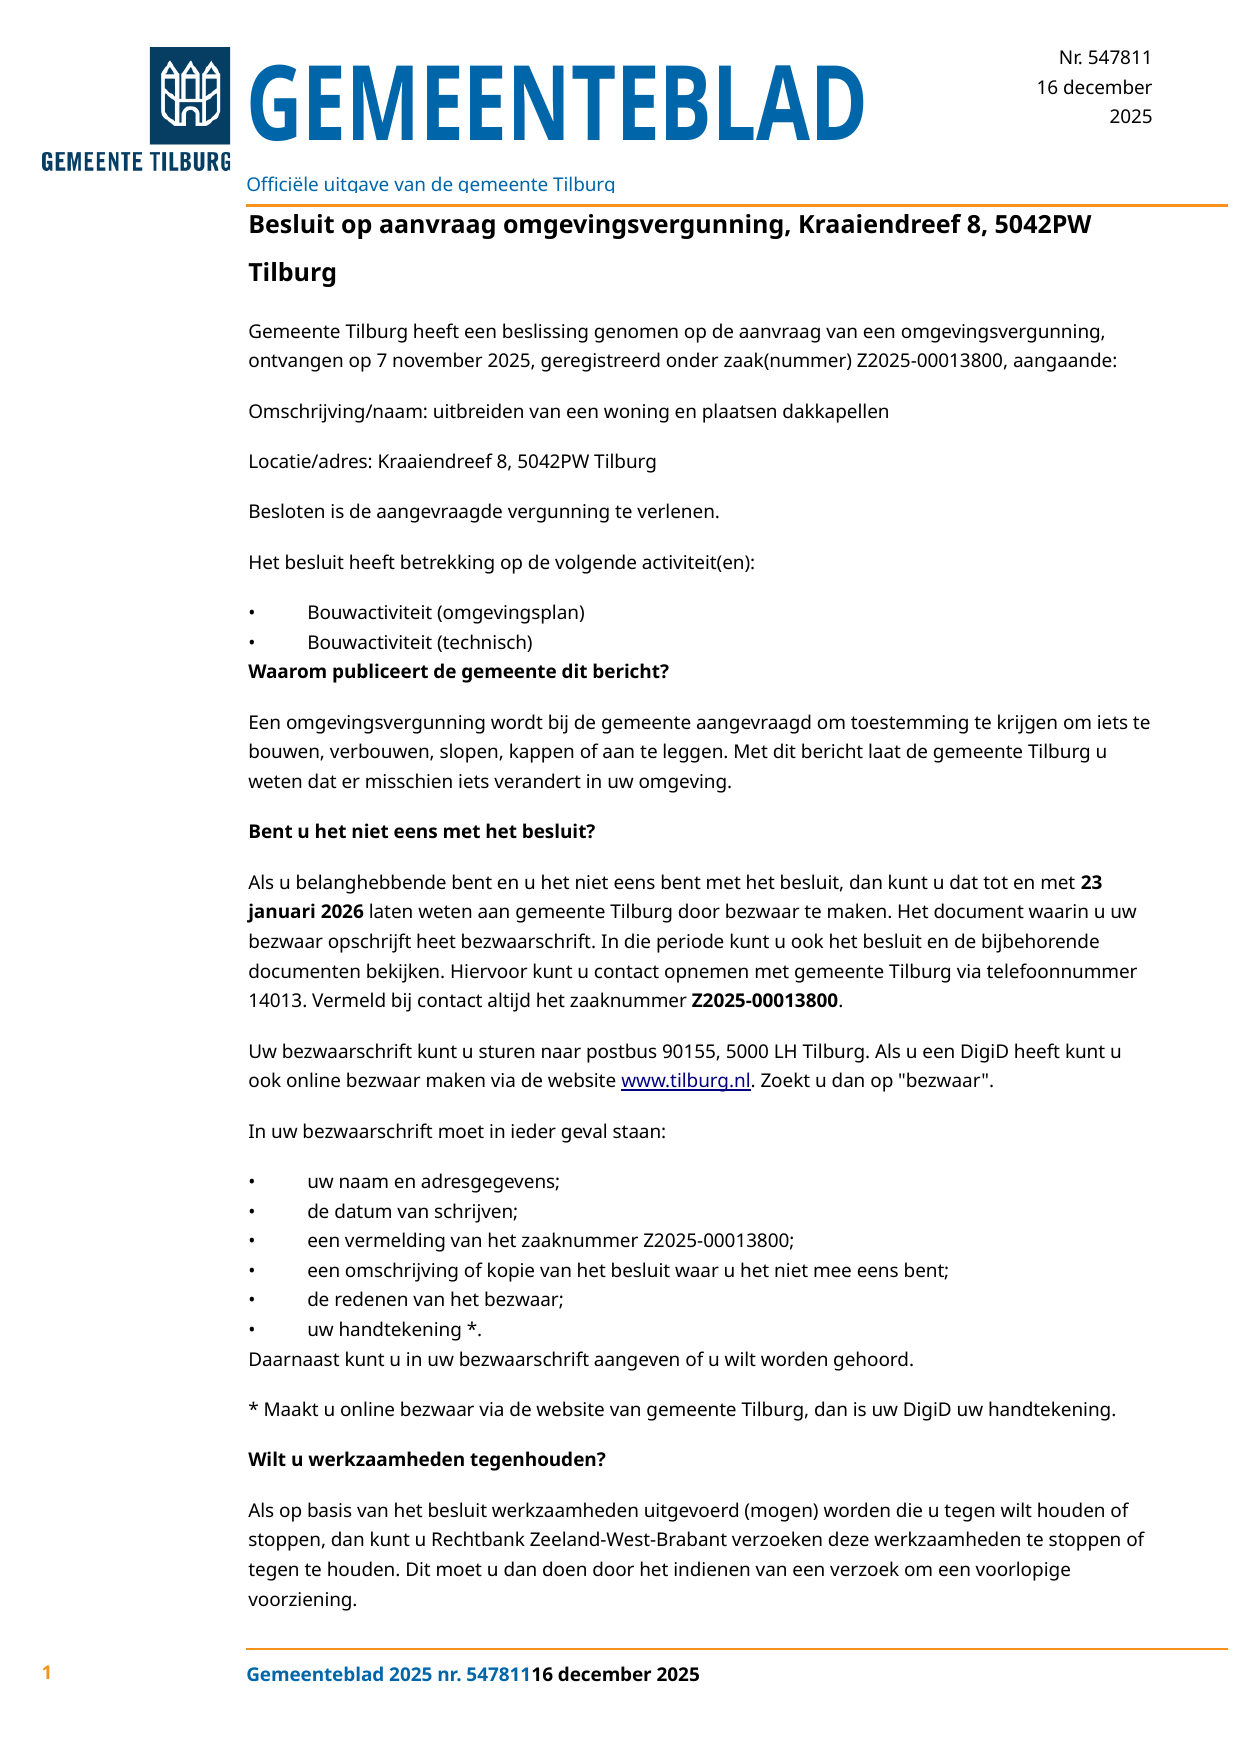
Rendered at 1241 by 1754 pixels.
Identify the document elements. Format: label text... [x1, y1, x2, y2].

text Als op basis van het besluit werkzaamheden uitgevoerd (mogen) worden die u tegen wilt houden of stoppen, dan kunt u Rechtbank Zeeland-West-Brabant verzoeken deze werkzaamheden te stoppen of tegen te houden. Dit moet u dan doen door het indienen van een verzoek om een voorlopige voorziening. [248, 1497, 1152, 1612]
list een vermelding van het zaaknummer Z2025-00013800; [248, 1227, 1152, 1253]
text Het besluit heeft betrekking op de volgende activiteit(en): [248, 549, 1152, 575]
list een omschrijving of kopie van het besluit waar u het niet mee eens bent; [248, 1257, 1152, 1283]
text * Maakt u online bezwaar via de website van gemeente Tilburg, dan is uw DigiD uw handtekening. [248, 1396, 1152, 1422]
text In uw bezwaarschrift moet in ieder geval staan: [248, 1118, 1152, 1144]
text Besluit op aanvraag omgevingsvergunning, Kraaiendreef 8, 5042PW Tilburg [248, 207, 1152, 288]
text Omschrijving/naam: uitbreiden van een woning en plaatsen dakkapellen [248, 398, 1152, 424]
list de datum van schrijven; [248, 1198, 1152, 1224]
text Uw bezwaarschrift kunt u sturen naar postbus 90155, 5000 LH Tilburg. Als u een DigiD heeft kunt u ook online bezwaar maken via de website www.tilburg.nl. Zoekt u dan op "bezwaar". [248, 1038, 1152, 1093]
text Bent u het niet eens met het besluit? [248, 819, 1152, 844]
list uw handtekening *. [248, 1316, 1152, 1342]
list de redenen van het bezwaar; [248, 1287, 1152, 1312]
text Besloten is de aangevraagde vergunning te verlenen. [248, 499, 1152, 524]
picture [41, 47, 231, 172]
text Waarom publiceert de gemeente dit bericht? [248, 659, 1152, 684]
list uw naam en adresgegevens; [248, 1168, 1152, 1194]
text Daarnaast kunt u in uw bezwaarschrift aangeven of u wilt worden gehoord. [248, 1346, 1152, 1372]
list Bouwactiviteit (omgevingsplan) [248, 599, 1152, 625]
text Wilt u werkzaamheden tegenhouden? [248, 1447, 1152, 1472]
text Gemeente Tilburg heeft een beslissing genomen op de aanvraag van een omgevingsvergunning, ontvangen op 7 november 2025, geregistreerd onder zaak(nummer) Z2025-00013800, aangaande: [248, 318, 1152, 373]
list Bouwactiviteit (technisch) [248, 629, 1152, 655]
text Als u belanghebbende bent en u het niet eens bent met het besluit, dan kunt u dat tot en met 23 januari 2026 laten weten aan gemeente Tilburg door bezwaar te maken. Het document waarin u uw bezwaar opschrijft heet bezwaarschrift. In die periode kunt u ook het besluit en de bijbehorende documenten bekijken. Hiervoor kunt u contact opnemen met gemeente Tilburg via telefoonnummer 14013. Vermeld bij contact altijd het zaaknummer Z2025-00013800. [248, 869, 1152, 1013]
text Locatie/adres: Kraaiendreef 8, 5042PW Tilburg [248, 448, 1152, 474]
text Een omgevingsvergunning wordt bij de gemeente aangevraagd om toestemming te krijgen om iets te bouwen, verbouwen, slopen, kappen of aan te leggen. Met dit bericht laat de gemeente Tilburg u weten dat er misschien iets verandert in uw omgeving. [248, 709, 1152, 794]
